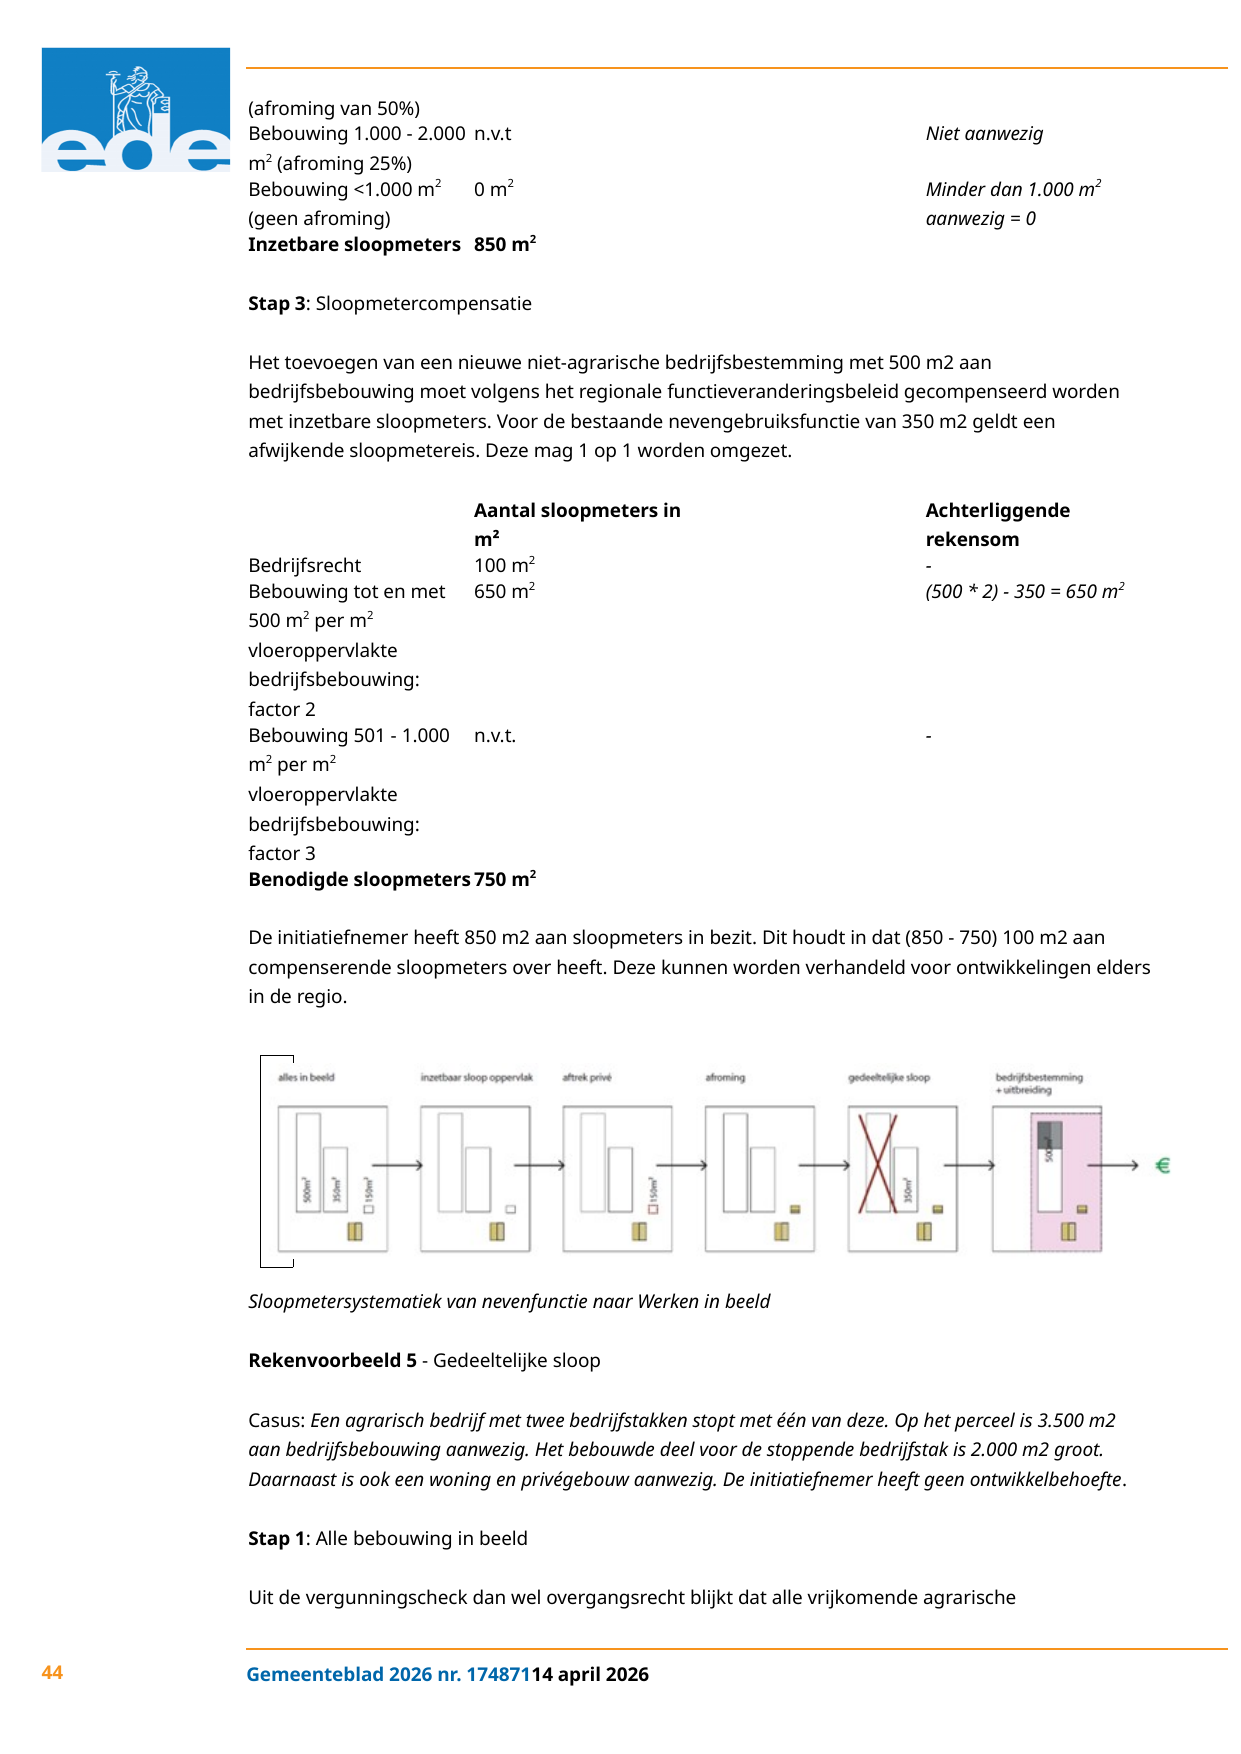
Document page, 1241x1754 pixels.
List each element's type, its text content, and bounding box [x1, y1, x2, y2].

table_cell n.v.t [474, 121, 700, 176]
table_cell [700, 866, 926, 892]
table_cell Benodigde sloopmeters [248, 866, 474, 892]
table_cell [700, 121, 926, 176]
table_header [248, 497, 474, 552]
table_cell Bedrijfsrecht [248, 552, 474, 578]
text Stap 3: Sloopmetercompensatie [248, 290, 1152, 315]
table_cell 650 m2 [474, 578, 700, 722]
table_cell [474, 95, 700, 121]
table_cell [700, 231, 926, 257]
table_cell [926, 866, 1152, 892]
table_cell [926, 95, 1152, 121]
table_cell Minder dan 1.000 m2 aanwezig = 0 [926, 176, 1152, 231]
text Stap 1: Alle bebouwing in beeld [248, 1525, 1152, 1551]
text De initiatiefnemer heeft 850 m2 aan sloopmeters in bezit. Dit houdt in dat (850 - 750) 100 m2 aan compenserende sloopmeters over heeft. Deze kunnen worden verhandeld voor ontwikkelingen elders in de regio. [248, 924, 1152, 1009]
table_cell n.v.t. [474, 722, 700, 866]
table_cell Bebouwing 1.000 - 2.000 m2 (afroming 25%) [248, 121, 474, 176]
table_cell 100 m2 [474, 552, 700, 578]
text Rekenvoorbeeld 5 - Gedeeltelijke sloop [248, 1348, 1152, 1373]
table_cell [926, 231, 1152, 257]
text Casus: Een agrarisch bedrijf met twee bedrijfstakken stopt met één van deze. Op het perceel is 3.500 m2 aan bedrijfsbebouwing aanwezig. Het bebouwde deel voor de stoppende bedrijfstak is 2.000 m2 groot. Daarnaast is ook een woning en privégebouw aanwezig. De initiatiefnemer heeft geen ontwikkelbehoefte. [248, 1407, 1152, 1492]
table_cell Bebouwing tot en met 500 m2 per m2 vloeroppervlakte bedrijfsbebouwing: factor 2 [248, 578, 474, 722]
table_cell [700, 176, 926, 231]
table_cell [700, 95, 926, 121]
table_header Achterliggende rekensom [926, 497, 1152, 552]
table_header [700, 497, 926, 552]
text Uit de vergunningscheck dan wel overgangsrecht blijkt dat alle vrijkomende agrarische [248, 1584, 1152, 1610]
table_cell Niet aanwezig [926, 121, 1152, 176]
table_cell (500 * 2) - 350 = 650 m2 [926, 578, 1152, 722]
table_cell 0 m2 [474, 176, 700, 231]
table_cell - [926, 722, 1152, 866]
table_cell 750 m2 [474, 866, 700, 892]
table_cell Inzetbare sloopmeters [248, 231, 474, 257]
table_cell (afroming van 50%) [248, 95, 474, 121]
text Sloopmetersystematiek van nevenfunctie naar Werken in beeld [248, 1288, 1152, 1314]
picture [41, 47, 231, 172]
table_cell - [926, 552, 1152, 578]
table_header Aantal sloopmeters in m² [474, 497, 700, 552]
table_cell [700, 722, 926, 866]
table_cell Bebouwing 501 - 1.000 m2 per m2 vloeroppervlakte bedrijfsbebouwing: factor 3 [248, 722, 474, 866]
text Het toevoegen van een nieuwe niet-agrarische bedrijfsbestemming met 500 m2 aan bedrijfsbebouwing moet volgens het regionale functieveranderingsbeleid gecompenseerd worden met inzetbare sloopmeters. Voor de bestaande nevengebruiksfunctie van 350 m2 geldt een afwijkende sloopmetereis. Deze mag 1 op 1 worden omgezet. [248, 349, 1152, 463]
picture [268, 1063, 1173, 1259]
table_cell [700, 552, 926, 578]
table_cell 850 m2 [474, 231, 700, 257]
table_cell Bebouwing <1.000 m2 (geen afroming) [248, 176, 474, 231]
table_cell [700, 578, 926, 722]
